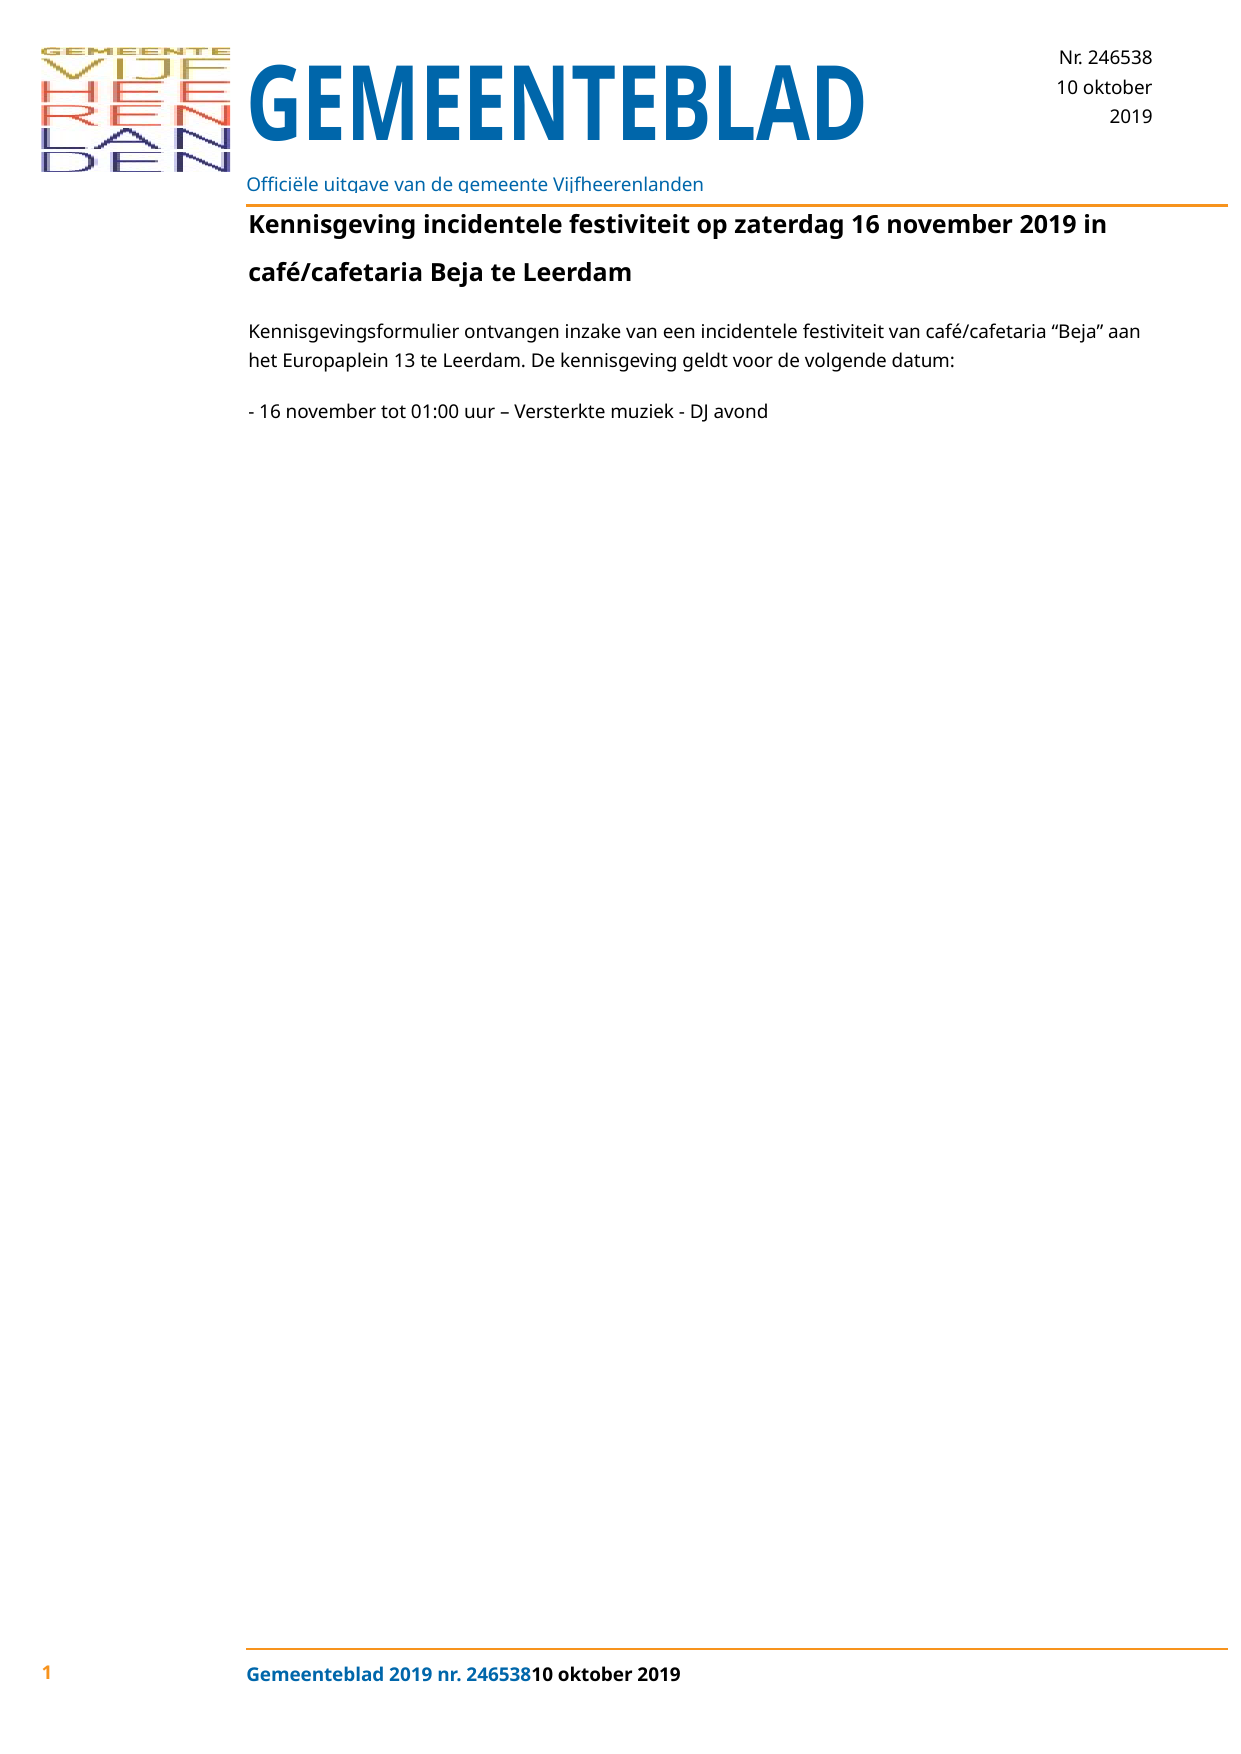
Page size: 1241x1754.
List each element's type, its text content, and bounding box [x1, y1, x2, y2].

picture [41, 47, 231, 172]
text - 16 november tot 01:00 uur – Versterkte muziek - DJ avond [248, 398, 1152, 424]
text Kennisgeving incidentele festiviteit op zaterdag 16 november 2019 in café/cafetaria Beja te Leerdam [248, 207, 1152, 288]
text Kennisgevingsformulier ontvangen inzake van een incidentele festiviteit van café/cafetaria “Beja” aan het Europaplein 13 te Leerdam. De kennisgeving geldt voor de volgende datum: [248, 318, 1152, 373]
